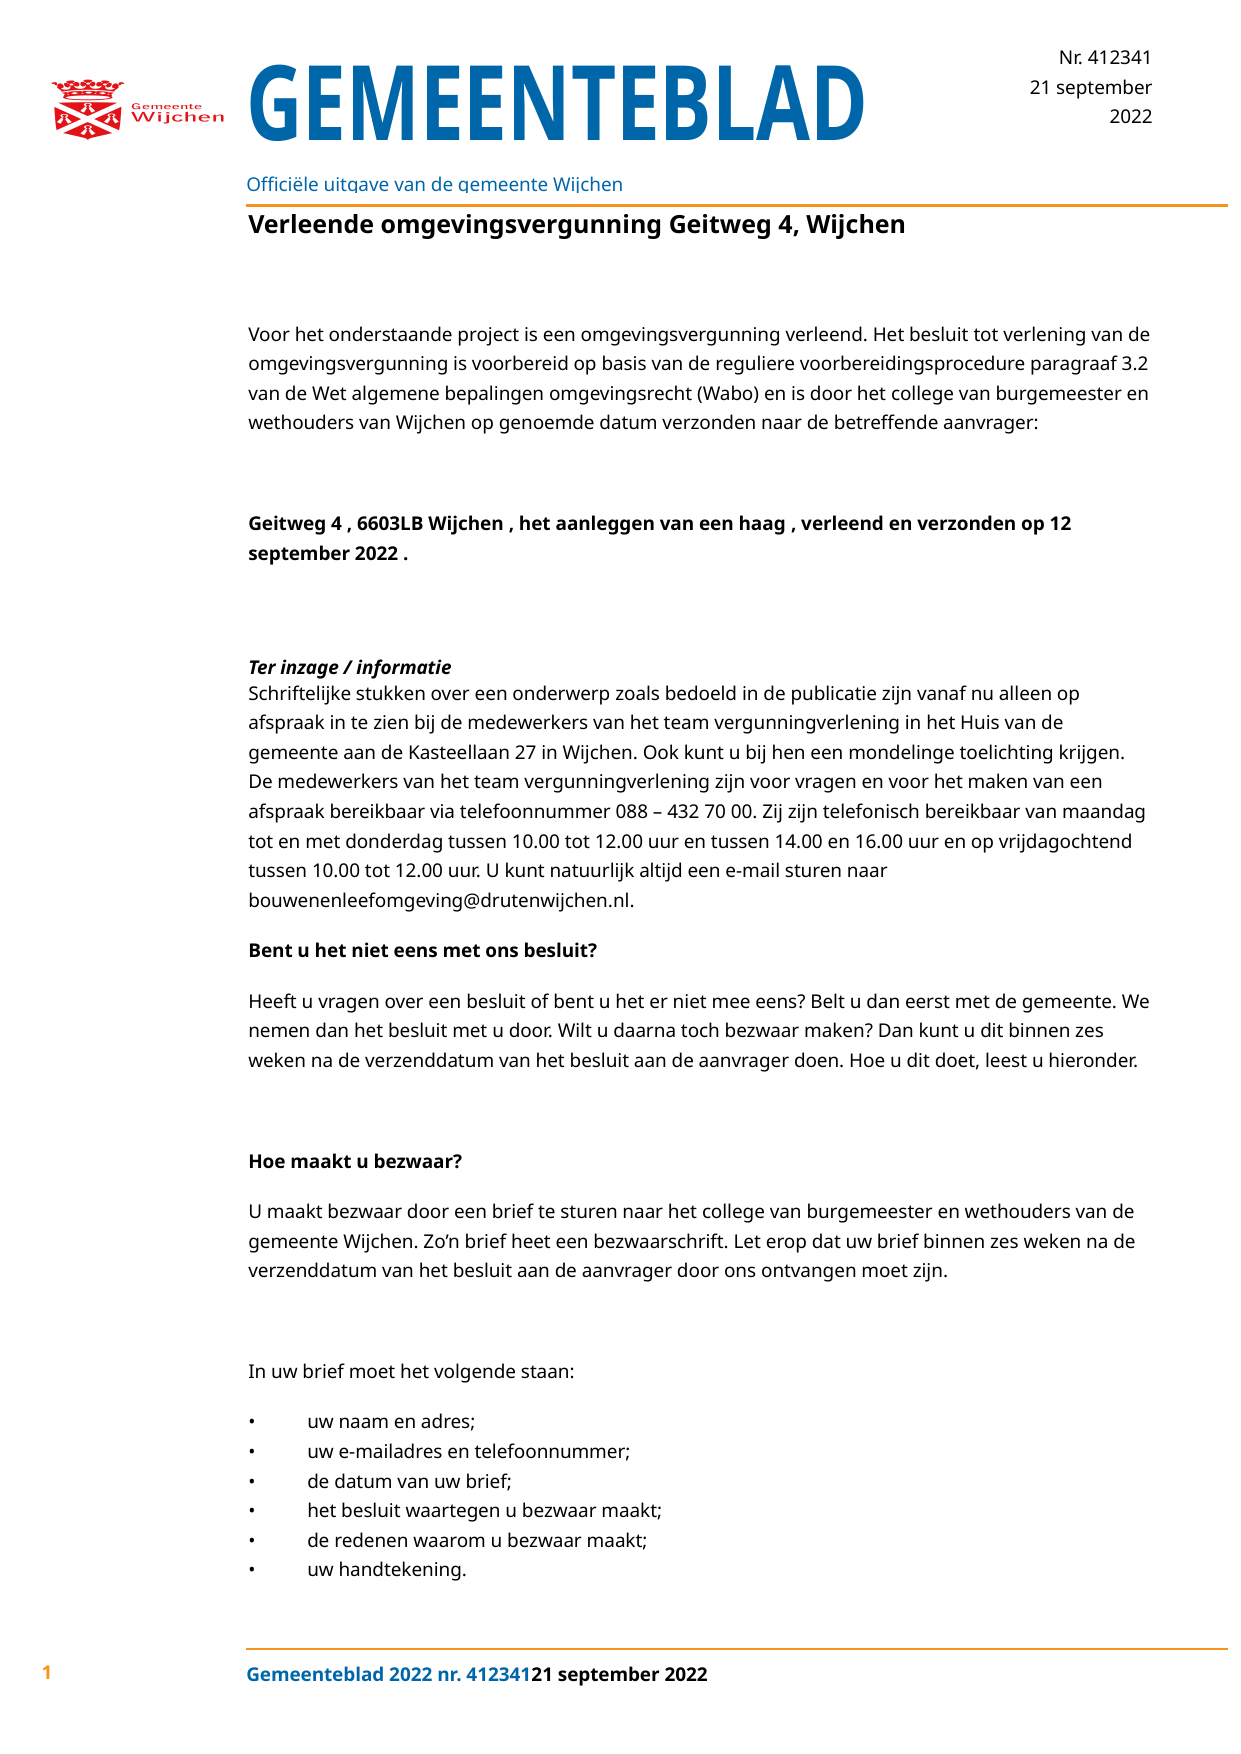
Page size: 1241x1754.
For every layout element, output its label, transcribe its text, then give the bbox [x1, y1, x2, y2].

text In uw brief moet het volgende staan: [248, 1358, 1152, 1384]
text Schriftelijke stukken over een onderwerp zoals bedoeld in de publicatie zijn vanaf nu alleen op afspraak in te zien bij de medewerkers van het team vergunningverlening in het Huis van de gemeente aan de Kasteellaan 27 in Wijchen. Ook kunt u bij hen een mondelinge toelichting krijgen. De medewerkers van het team vergunningverlening zijn voor vragen en voor het maken van een afspraak bereikbaar via telefoonnummer 088 – 432 70 00. Zij zijn telefonisch bereikbaar van maandag tot en met donderdag tussen 10.00 tot 12.00 uur en tussen 14.00 en 16.00 uur en op vrijdagochtend tussen 10.00 tot 12.00 uur. U kunt natuurlijk altijd een e-mail sturen naar bouwenenleefomgeving@drutenwijchen.nl. [248, 680, 1152, 913]
text U maakt bezwaar door een brief te sturen naar het college van burgemeester en wethouders van de gemeente Wijchen. Zo’n brief heet een bezwaarschrift. Let erop dat uw brief binnen zes weken na de verzenddatum van het besluit aan de aanvrager door ons ontvangen moet zijn. [248, 1198, 1152, 1283]
text Ter inzage / informatie [248, 654, 1152, 680]
list de redenen waarom u bezwaar maakt; [248, 1527, 1152, 1553]
list het besluit waartegen u bezwaar maakt; [248, 1497, 1152, 1523]
list uw naam en adres; [248, 1409, 1152, 1434]
list uw handtekening. [248, 1557, 1152, 1582]
list de datum van uw brief; [248, 1468, 1152, 1494]
picture [41, 47, 231, 172]
text Verleende omgevingsvergunning Geitweg 4, Wijchen [248, 207, 1152, 241]
text Bent u het niet eens met ons besluit? [248, 937, 1152, 963]
text Hoe maakt u bezwaar? [248, 1148, 1152, 1174]
text Geitweg 4 , 6603LB Wijchen , het aanleggen van een haag , verleend en verzonden op 12 september 2022 . [248, 510, 1152, 566]
list uw e-mailadres en telefoonnummer; [248, 1438, 1152, 1464]
text Heeft u vragen over een besluit of bent u het er niet mee eens? Belt u dan eerst met de gemeente. We nemen dan het besluit met u door. Wilt u daarna toch bezwaar maken? Dan kunt u dit binnen zes weken na de verzenddatum van het besluit aan de aanvrager doen. Hoe u dit doet, leest u hieronder. [248, 988, 1152, 1073]
text Voor het onderstaande project is een omgevingsvergunning verleend. Het besluit tot verlening van de omgevingsvergunning is voorbereid op basis van de reguliere voorbereidingsprocedure paragraaf 3.2 van de Wet algemene bepalingen omgevingsrecht (Wabo) en is door het college van burgemeester en wethouders van Wijchen op genoemde datum verzonden naar de betreffende aanvrager: [248, 321, 1152, 435]
